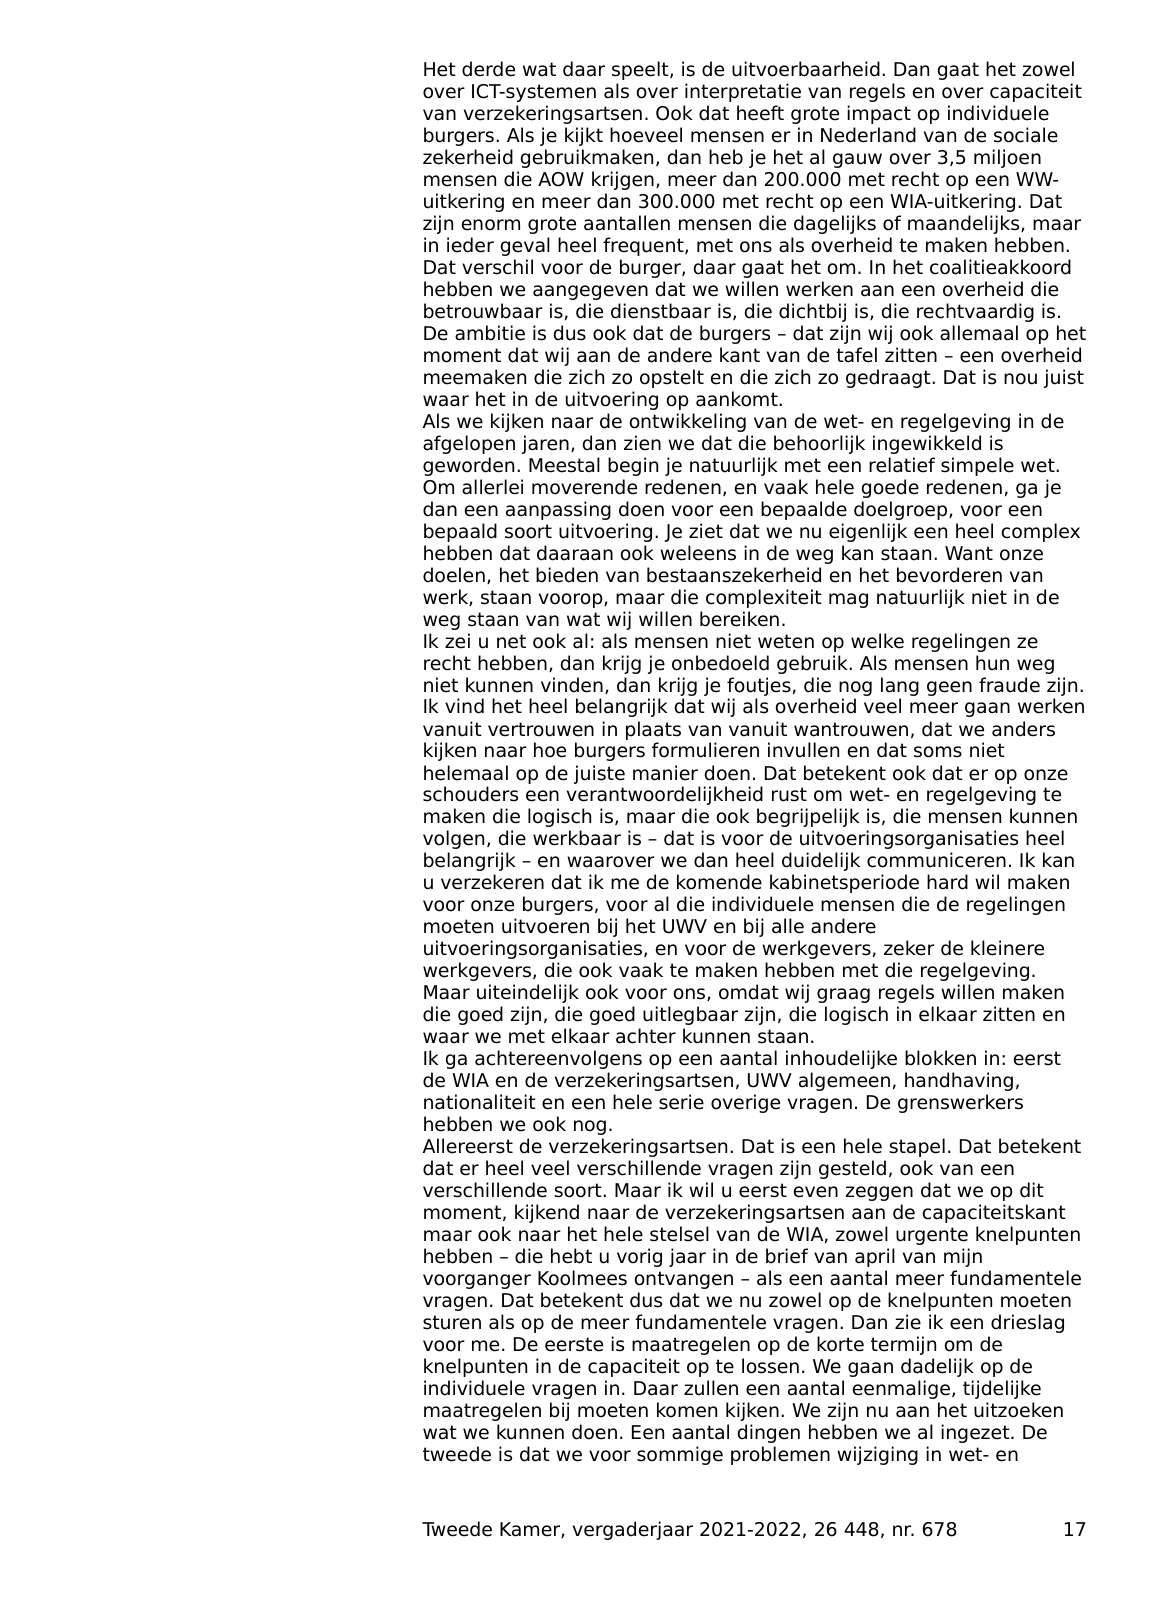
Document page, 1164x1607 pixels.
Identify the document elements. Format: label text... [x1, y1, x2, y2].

text Ik ga achtereenvolgens op een aantal inhoudelijke blokken in: eerst de WIA en de verzekeringsartsen, UWV algemeen, handhaving, nationaliteit en een hele serie overige vragen. De grenswerkers hebben we ook nog. [422, 1048, 1087, 1136]
text Het derde wat daar speelt, is de uitvoerbaarheid. Dan gaat het zowel over ICT-systemen als over interpretatie van regels en over capaciteit van verzekeringsartsen. Ook dat heeft grote impact op individuele burgers. Als je kijkt hoeveel mensen er in Nederland van de sociale zekerheid gebruikmaken, dan heb je het al gauw over 3,5 miljoen mensen die AOW krijgen, meer dan 200.000 met recht op een WW-uitkering en meer dan 300.000 met recht op een WIA-uitkering. Dat zijn enorm grote aantallen mensen die dagelijks of maandelijks, maar in ieder geval heel frequent, met ons als overheid te maken hebben. Dat verschil voor de burger, daar gaat het om. In het coalitieakkoord hebben we aangegeven dat we willen werken aan een overheid die betrouwbaar is, die dienstbaar is, die dichtbij is, die rechtvaardig is. De ambitie is dus ook dat de burgers – dat zijn wij ook allemaal op het moment dat wij aan de andere kant van de tafel zitten – een overheid meemaken die zich zo opstelt en die zich zo gedraagt. Dat is nou juist waar het in de uitvoering op aankomt. [422, 59, 1087, 411]
text Als we kijken naar de ontwikkeling van de wet- en regelgeving in de afgelopen jaren, dan zien we dat die behoorlijk ingewikkeld is geworden. Meestal begin je natuurlijk met een relatief simpele wet. Om allerlei moverende redenen, en vaak hele goede redenen, ga je dan een aanpassing doen voor een bepaalde doelgroep, voor een bepaald soort uitvoering. Je ziet dat we nu eigenlijk een heel complex hebben dat daaraan ook weleens in de weg kan staan. Want onze doelen, het bieden van bestaanszekerheid en het bevorderen van werk, staan voorop, maar die complexiteit mag natuurlijk niet in de weg staan van wat wij willen bereiken. [422, 411, 1087, 631]
text Ik zei u net ook al: als mensen niet weten op welke regelingen ze recht hebben, dan krijg je onbedoeld gebruik. Als mensen hun weg niet kunnen vinden, dan krijg je foutjes, die nog lang geen fraude zijn. Ik vind het heel belangrijk dat wij als overheid veel meer gaan werken vanuit vertrouwen in plaats van vanuit wantrouwen, dat we anders kijken naar hoe burgers formulieren invullen en dat soms niet helemaal op de juiste manier doen. Dat betekent ook dat er op onze schouders een verantwoordelijkheid rust om wet- en regelgeving te maken die logisch is, maar die ook begrijpelijk is, die mensen kunnen volgen, die werkbaar is – dat is voor de uitvoeringsorganisaties heel belangrijk – en waarover we dan heel duidelijk communiceren. Ik kan u verzekeren dat ik me de komende kabinetsperiode hard wil maken voor onze burgers, voor al die individuele mensen die de regelingen moeten uitvoeren bij het UWV en bij alle andere uitvoeringsorganisaties, en voor de werkgevers, zeker de kleinere werkgevers, die ook vaak te maken hebben met die regelgeving. Maar uiteindelijk ook voor ons, omdat wij graag regels willen maken die goed zijn, die goed uitlegbaar zijn, die logisch in elkaar zitten en waar we met elkaar achter kunnen staan. [422, 631, 1087, 1048]
text Allereerst de verzekeringsartsen. Dat is een hele stapel. Dat betekent dat er heel veel verschillende vragen zijn gesteld, ook van een verschillende soort. Maar ik wil u eerst even zeggen dat we op dit moment, kijkend naar de verzekeringsartsen aan de capaciteitskant maar ook naar het hele stelsel van de WIA, zowel urgente knelpunten hebben – die hebt u vorig jaar in de brief van april van mijn voorganger Koolmees ontvangen – als een aantal meer fundamentele vragen. Dat betekent dus dat we nu zowel op de knelpunten moeten sturen als op de meer fundamentele vragen. Dan zie ik een drieslag voor me. De eerste is maatregelen op de korte termijn om de knelpunten in de capaciteit op te lossen. We gaan dadelijk op de individuele vragen in. Daar zullen een aantal eenmalige, tijdelijke maatregelen bij moeten komen kijken. We zijn nu aan het uitzoeken wat we kunnen doen. Een aantal dingen hebben we al ingezet. De tweede is dat we voor sommige problemen wijziging in wet- en [422, 1136, 1087, 1466]
